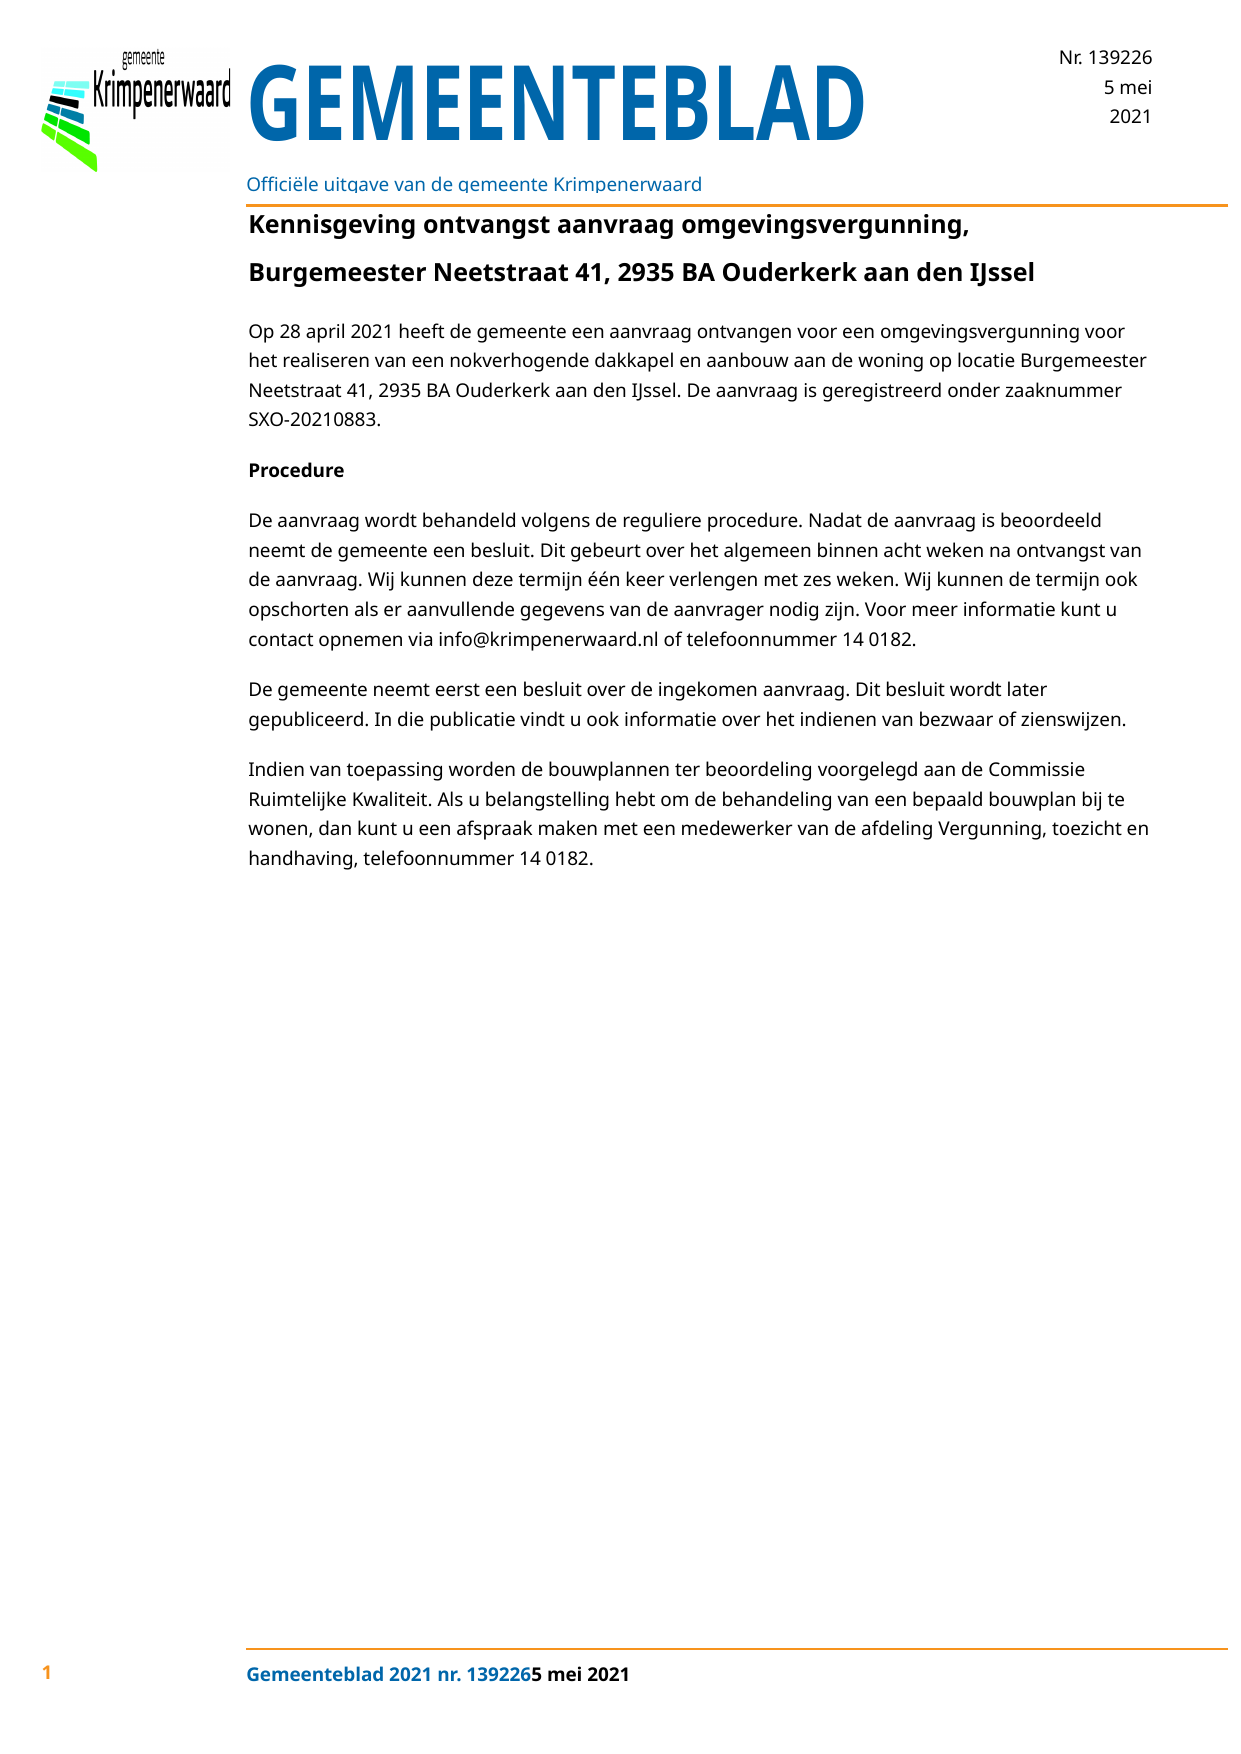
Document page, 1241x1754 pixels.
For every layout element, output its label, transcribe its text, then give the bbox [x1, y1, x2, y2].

text Kennisgeving ontvangst aanvraag omgevingsvergunning, Burgemeester Neetstraat 41, 2935 BA Ouderkerk aan den IJssel [248, 207, 1152, 288]
text De gemeente neemt eerst een besluit over de ingekomen aanvraag. Dit besluit wordt later gepubliceerd. In die publicatie vindt u ook informatie over het indienen van bezwaar of zienswijzen. [248, 676, 1152, 732]
picture [41, 47, 231, 172]
text Op 28 april 2021 heeft de gemeente een aanvraag ontvangen voor een omgevingsvergunning voor het realiseren van een nokverhogende dakkapel en aanbouw aan de woning op locatie Burgemeester Neetstraat 41, 2935 BA Ouderkerk aan den IJssel. De aanvraag is geregistreerd onder zaaknummer SXO-20210883. [248, 318, 1152, 432]
text Indien van toepassing worden de bouwplannen ter beoordeling voorgelegd aan de Commissie Ruimtelijke Kwaliteit. Als u belangstelling hebt om de behandeling van een bepaald bouwplan bij te wonen, dan kunt u een afspraak maken met een medewerker van de afdeling Vergunning, toezicht en handhaving, telefoonnummer 14 0182. [248, 756, 1152, 871]
text De aanvraag wordt behandeld volgens de reguliere procedure. Nadat de aanvraag is beoordeeld neemt de gemeente een besluit. Dit gebeurt over het algemeen binnen acht weken na ontvangst van de aanvraag. Wij kunnen deze termijn één keer verlengen met zes weken. Wij kunnen de termijn ook opschorten als er aanvullende gegevens van de aanvrager nodig zijn. Voor meer informatie kunt u contact opnemen via info@krimpenerwaard.nl of telefoonnummer 14 0182. [248, 507, 1152, 652]
text Procedure [248, 457, 1152, 483]
